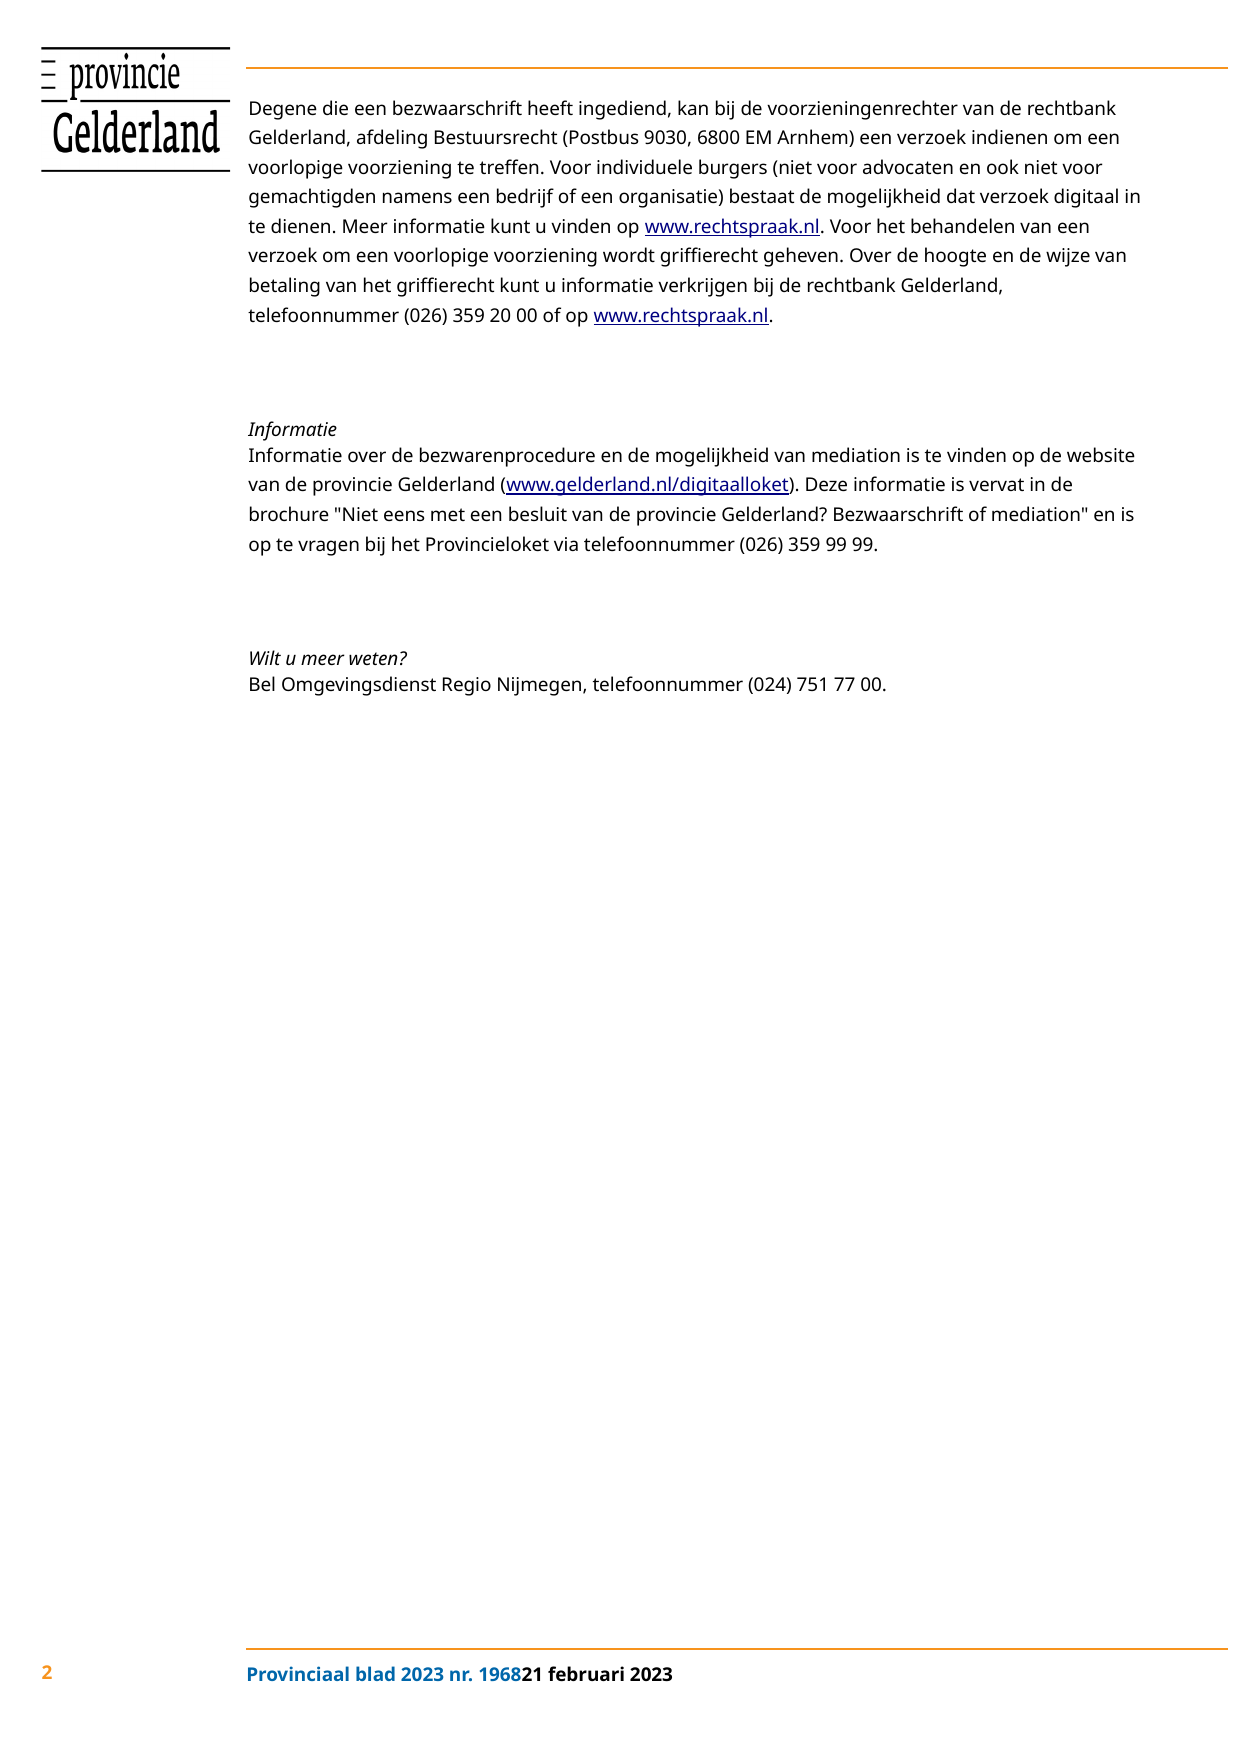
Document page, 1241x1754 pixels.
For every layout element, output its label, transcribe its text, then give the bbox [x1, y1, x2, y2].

text Informatie over de bezwarenprocedure en de mogelijkheid van mediation is te vinden op de website van de provincie Gelderland (www.gelderland.nl/digitaalloket). Deze informatie is vervat in de brochure "Niet eens met een besluit van de provincie Gelderland? Bezwaarschrift of mediation" en is op te vragen bij het Provincieloket via telefoonnummer (026) 359 99 99. [248, 442, 1152, 556]
picture [41, 47, 231, 172]
text Degene die een bezwaarschrift heeft ingediend, kan bij de voorzieningenrechter van de rechtbank Gelderland, afdeling Bestuursrecht (Postbus 9030, 6800 EM Arnhem) een verzoek indienen om een voorlopige voorziening te treffen. Voor individuele burgers (niet voor advocaten en ook niet voor gemachtigden namens een bedrijf of een organisatie) bestaat de mogelijkheid dat verzoek digitaal in te dienen. Meer informatie kunt u vinden op www.rechtspraak.nl. Voor het behandelen van een verzoek om een voorlopige voorziening wordt griffierecht geheven. Over de hoogte en de wijze van betaling van het griffierecht kunt u informatie verkrijgen bij de rechtbank Gelderland, telefoonnummer (026) 359 20 00 of op www.rechtspraak.nl. [248, 95, 1152, 328]
text Wilt u meer weten? [248, 645, 1152, 671]
text Bel Omgevingsdienst Regio Nijmegen, telefoonnummer (024) 751 77 00. [248, 671, 1152, 697]
text Informatie [248, 416, 1152, 442]
